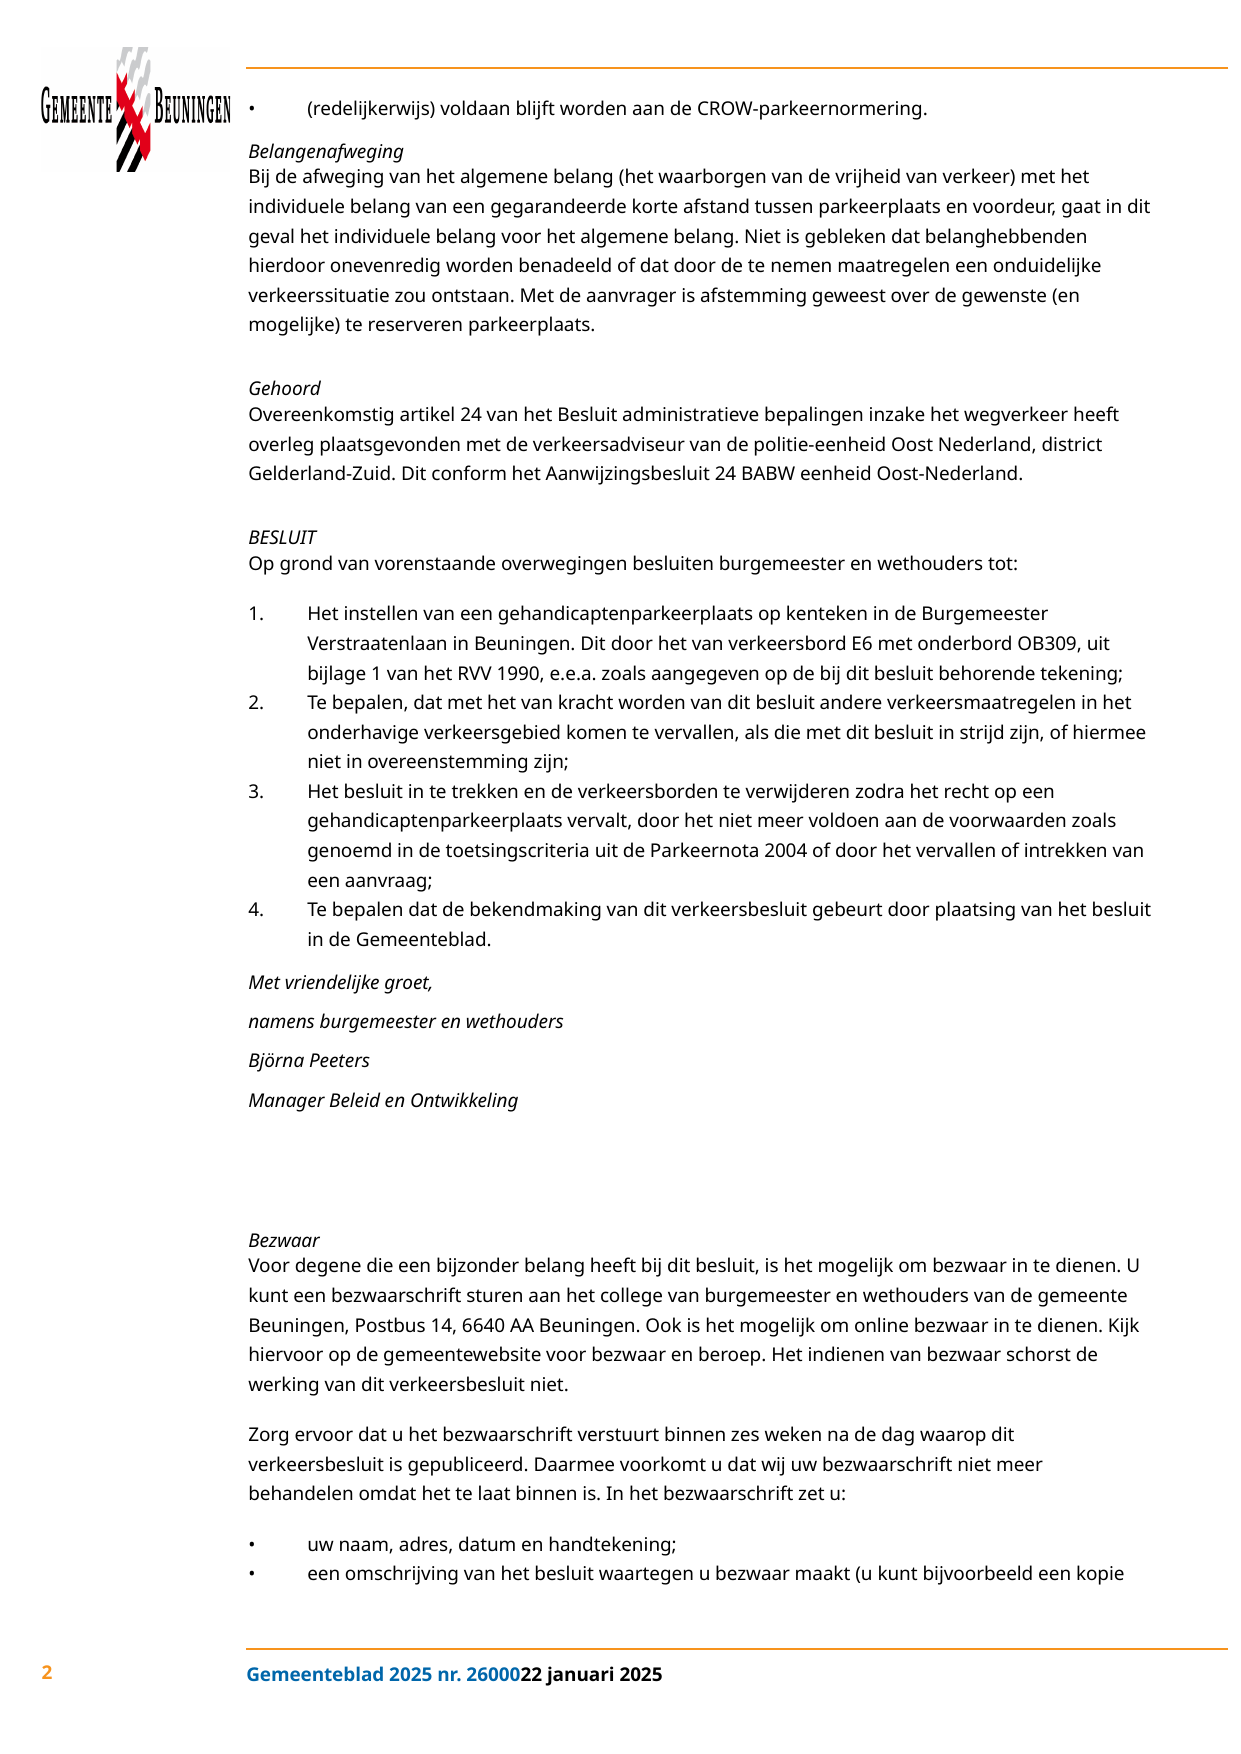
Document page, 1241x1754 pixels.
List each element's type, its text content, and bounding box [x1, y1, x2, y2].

text Zorg ervoor dat u het bezwaarschrift verstuurt binnen zes weken na de dag waarop dit verkeersbesluit is gepubliceerd. Daarmee voorkomt u dat wij uw bezwaarschrift niet meer behandelen omdat het te laat binnen is. In het bezwaarschrift zet u: [248, 1421, 1152, 1506]
text Bij de afweging van het algemene belang (het waarborgen van de vrijheid van verkeer) met het individuele belang van een gegarandeerde korte afstand tussen parkeerplaats en voordeur, gaat in dit geval het individuele belang voor het algemene belang. Niet is gebleken dat belanghebbenden hierdoor onevenredig worden benadeeld of dat door de te nemen maatregelen een onduidelijke verkeerssituatie zou ontstaan. Met de aanvrager is afstemming geweest over de gewenste (en mogelijke) te reserveren parkeerplaats. [248, 164, 1152, 337]
text Belangenafweging [248, 138, 1152, 164]
list (redelijkerwijs) voldaan blijft worden aan de CROW-parkeernormering. [248, 95, 1152, 121]
list Te bepalen, dat met het van kracht worden van dit besluit andere verkeersmaatregelen in het onderhavige verkeersgebied komen te vervallen, als die met dit besluit in strijd zijn, of hiermee niet in overeenstemming zijn; [248, 689, 1152, 774]
list Het besluit in te trekken en de verkeersborden te verwijderen zodra het recht op een gehandicaptenparkeerplaats vervalt, door het niet meer voldoen aan de voorwaarden zoals genoemd in de toetsingscriteria uit de Parkeernota 2004 of door het vervallen of intrekken van een aanvraag; [248, 778, 1152, 892]
text Gehoord [248, 376, 1152, 401]
list Het instellen van een gehandicaptenparkeerplaats op kenteken in de Burgemeester Verstraatenlaan in Beuningen. Dit door het van verkeersbord E6 met onderbord OB309, uit bijlage 1 van het RVV 1990, e.e.a. zoals aangegeven op de bij dit besluit behorende tekening; [248, 601, 1152, 685]
text Björna Peeters [248, 1048, 1152, 1073]
text Met vriendelijke groet, [248, 969, 1152, 995]
text Bezwaar [248, 1227, 1152, 1253]
text Overeenkomstig artikel 24 van het Besluit administratieve bepalingen inzake het wegverkeer heeft overleg plaatsgevonden met de verkeersadviseur van de politie-eenheid Oost Nederland, district Gelderland-Zuid. Dit conform het Aanwijzingsbesluit 24 BABW eenheid Oost-Nederland. [248, 401, 1152, 486]
text Voor degene die een bijzonder belang heeft bij dit besluit, is het mogelijk om bezwaar in te dienen. U kunt een bezwaarschrift sturen aan het college van burgemeester en wethouders van de gemeente Beuningen, Postbus 14, 6640 AA Beuningen. Ook is het mogelijk om online bezwaar in te dienen. Kijk hiervoor op de gemeentewebsite voor bezwaar en beroep. Het indienen van bezwaar schorst de werking van dit verkeersbesluit niet. [248, 1253, 1152, 1397]
text Op grond van vorenstaande overwegingen besluiten burgemeester en wethouders tot: [248, 550, 1152, 576]
text Manager Beleid en Ontwikkeling [248, 1087, 1152, 1113]
picture [41, 47, 231, 172]
text BESLUIT [248, 524, 1152, 550]
list Te bepalen dat de bekendmaking van dit verkeersbesluit gebeurt door plaatsing van het besluit in de Gemeenteblad. [248, 896, 1152, 952]
text namens burgemeester en wethouders [248, 1008, 1152, 1034]
list een omschrijving van het besluit waartegen u bezwaar maakt (u kunt bijvoorbeeld een kopie [248, 1561, 1152, 1586]
list uw naam, adres, datum en handtekening; [248, 1531, 1152, 1557]
